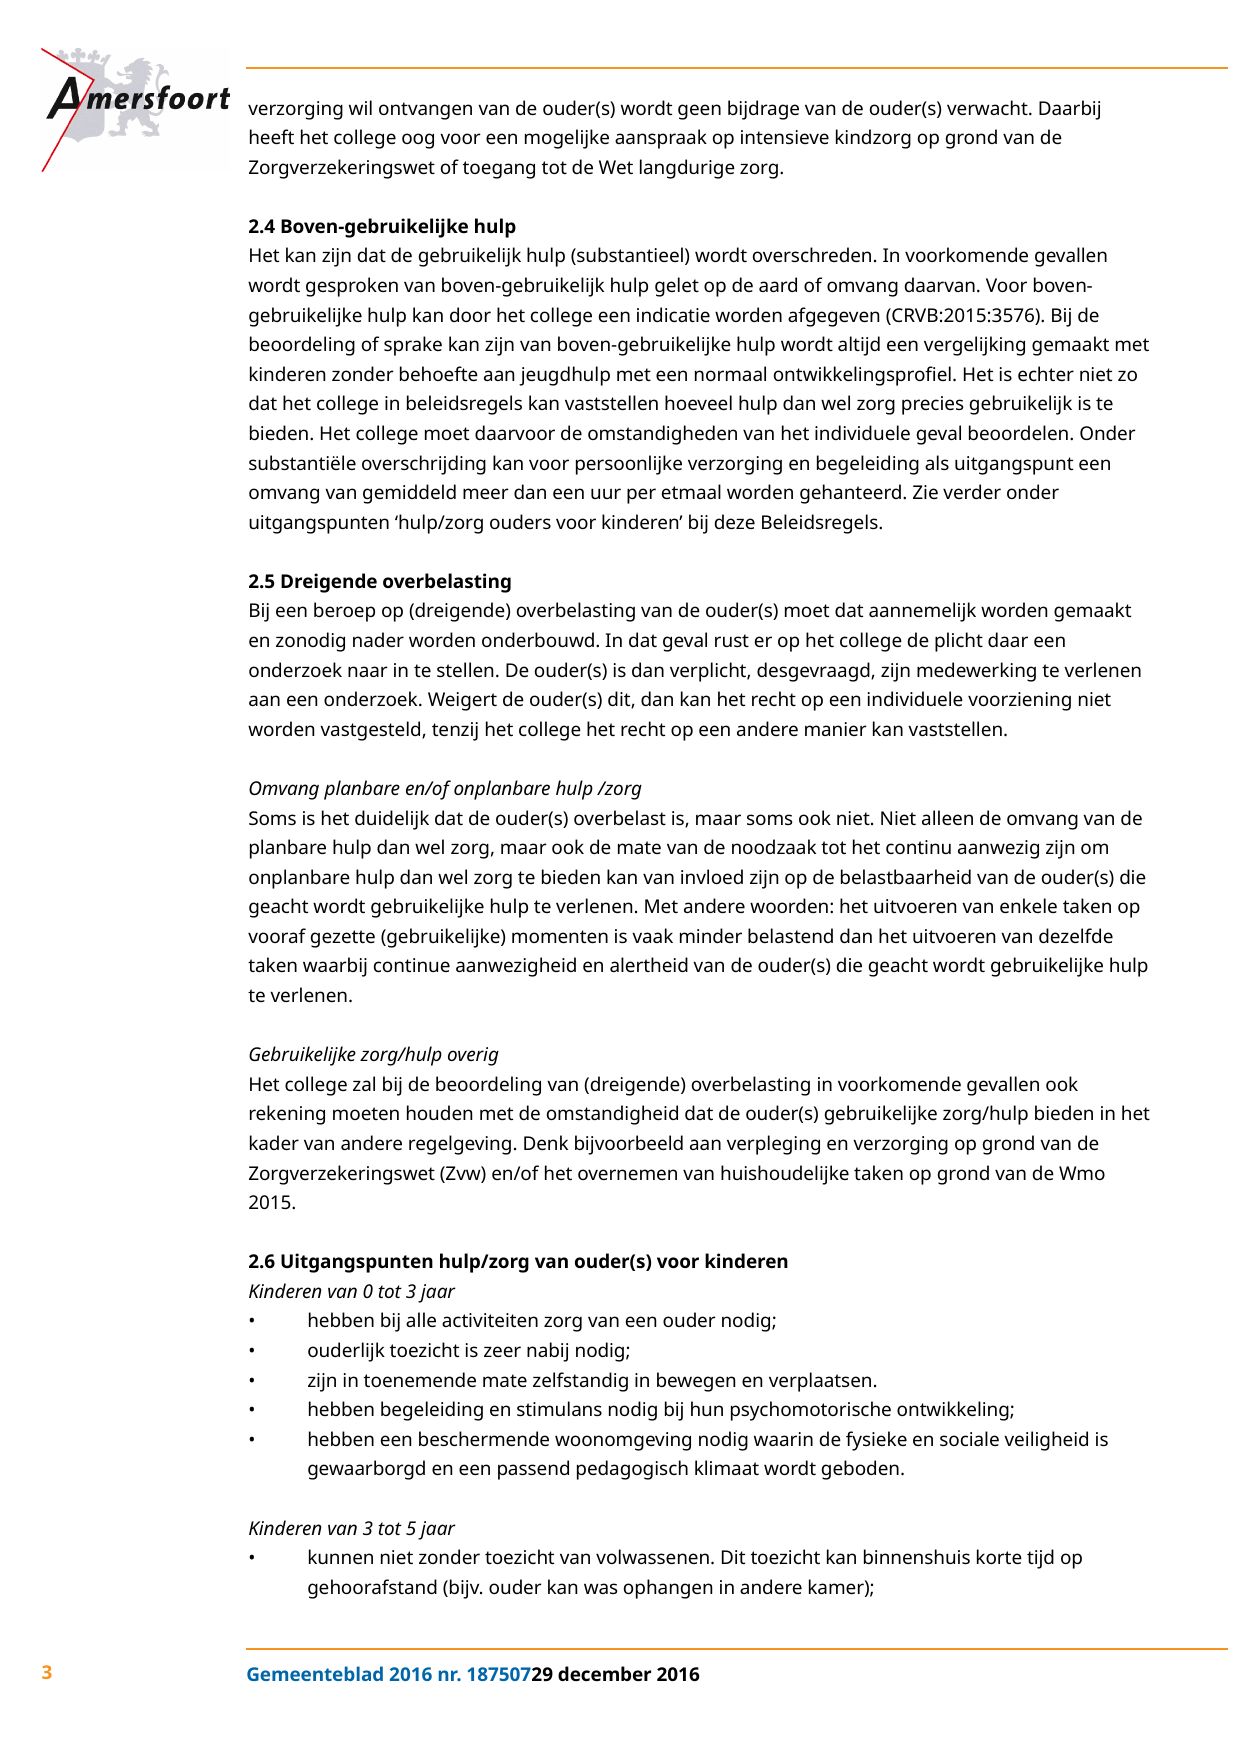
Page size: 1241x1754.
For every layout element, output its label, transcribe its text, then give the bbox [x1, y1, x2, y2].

text verzorging wil ontvangen van de ouder(s) wordt geen bijdrage van de ouder(s) verwacht. Daarbij heeft het college oog voor een mogelijke aanspraak op intensieve kindzorg op grond van de Zorgverzekeringswet of toegang tot de Wet langdurige zorg. [248, 95, 1152, 180]
text 2.6 Uitgangspunten hulp/zorg van ouder(s) voor kinderen [248, 1248, 1152, 1274]
text Kinderen van 0 tot 3 jaar [248, 1278, 1152, 1304]
text 2.4 Boven-gebruikelijke hulp [248, 213, 1152, 239]
list zijn in toenemende mate zelfstandig in bewegen en verplaatsen. [248, 1367, 1152, 1393]
picture [41, 47, 231, 172]
text Het kan zijn dat de gebruikelijk hulp (substantieel) wordt overschreden. In voorkomende gevallen wordt gesproken van boven-gebruikelijk hulp gelet op de aard of omvang daarvan. Voor boven-gebruikelijke hulp kan door het college een indicatie worden afgegeven (CRVB:2015:3576). Bij de beoordeling of sprake kan zijn van boven-gebruikelijke hulp wordt altijd een vergelijking gemaakt met kinderen zonder behoefte aan jeugdhulp met een normaal ontwikkelingsprofiel. Het is echter niet zo dat het college in beleidsregels kan vaststellen hoeveel hulp dan wel zorg precies gebruikelijk is te bieden. Het college moet daarvoor de omstandigheden van het individuele geval beoordelen. Onder substantiële overschrijding kan voor persoonlijke verzorging en begeleiding als uitgangspunt een omvang van gemiddeld meer dan een uur per etmaal worden gehanteerd. Zie verder onder uitgangspunten ‘hulp/zorg ouders voor kinderen’ bij deze Beleidsregels. [248, 243, 1152, 535]
text Het college zal bij de beoordeling van (dreigende) overbelasting in voorkomende gevallen ook rekening moeten houden met de omstandigheid dat de ouder(s) gebruikelijke zorg/hulp bieden in het kader van andere regelgeving. Denk bijvoorbeeld aan verpleging en verzorging op grond van de Zorgverzekeringswet (Zvw) en/of het overnemen van huishoudelijke taken op grond van de Wmo 2015. [248, 1071, 1152, 1215]
list kunnen niet zonder toezicht van volwassenen. Dit toezicht kan binnenshuis korte tijd op gehoorafstand (bijv. ouder kan was ophangen in andere kamer); [248, 1544, 1152, 1600]
text Gebruikelijke zorg/hulp overig [248, 1041, 1152, 1067]
list hebben begeleiding en stimulans nodig bij hun psychomotorische ontwikkeling; [248, 1396, 1152, 1422]
text Kinderen van 3 tot 5 jaar [248, 1515, 1152, 1541]
text Omvang planbare en/of onplanbare hulp /zorg [248, 775, 1152, 801]
list hebben bij alle activiteiten zorg van een ouder nodig; [248, 1308, 1152, 1333]
text 2.5 Dreigende overbelasting [248, 568, 1152, 594]
list ouderlijk toezicht is zeer nabij nodig; [248, 1337, 1152, 1363]
text Soms is het duidelijk dat de ouder(s) overbelast is, maar soms ook niet. Niet alleen de omvang van de planbare hulp dan wel zorg, maar ook de mate van de noodzaak tot het continu aanwezig zijn om onplanbare hulp dan wel zorg te bieden kan van invloed zijn op de belastbaarheid van de ouder(s) die geacht wordt gebruikelijke hulp te verlenen. Met andere woorden: het uitvoeren van enkele taken op vooraf gezette (gebruikelijke) momenten is vaak minder belastend dan het uitvoeren van dezelfde taken waarbij continue aanwezigheid en alertheid van de ouder(s) die geacht wordt gebruikelijke hulp te verlenen. [248, 805, 1152, 1008]
list hebben een beschermende woonomgeving nodig waarin de fysieke en sociale veiligheid is gewaarborgd en een passend pedagogisch klimaat wordt geboden. [248, 1426, 1152, 1481]
text Bij een beroep op (dreigende) overbelasting van de ouder(s) moet dat aannemelijk worden gemaakt en zonodig nader worden onderbouwd. In dat geval rust er op het college de plicht daar een onderzoek naar in te stellen. De ouder(s) is dan verplicht, desgevraagd, zijn medewerking te verlenen aan een onderzoek. Weigert de ouder(s) dit, dan kan het recht op een individuele voorziening niet worden vastgesteld, tenzij het college het recht op een andere manier kan vaststellen. [248, 598, 1152, 742]
